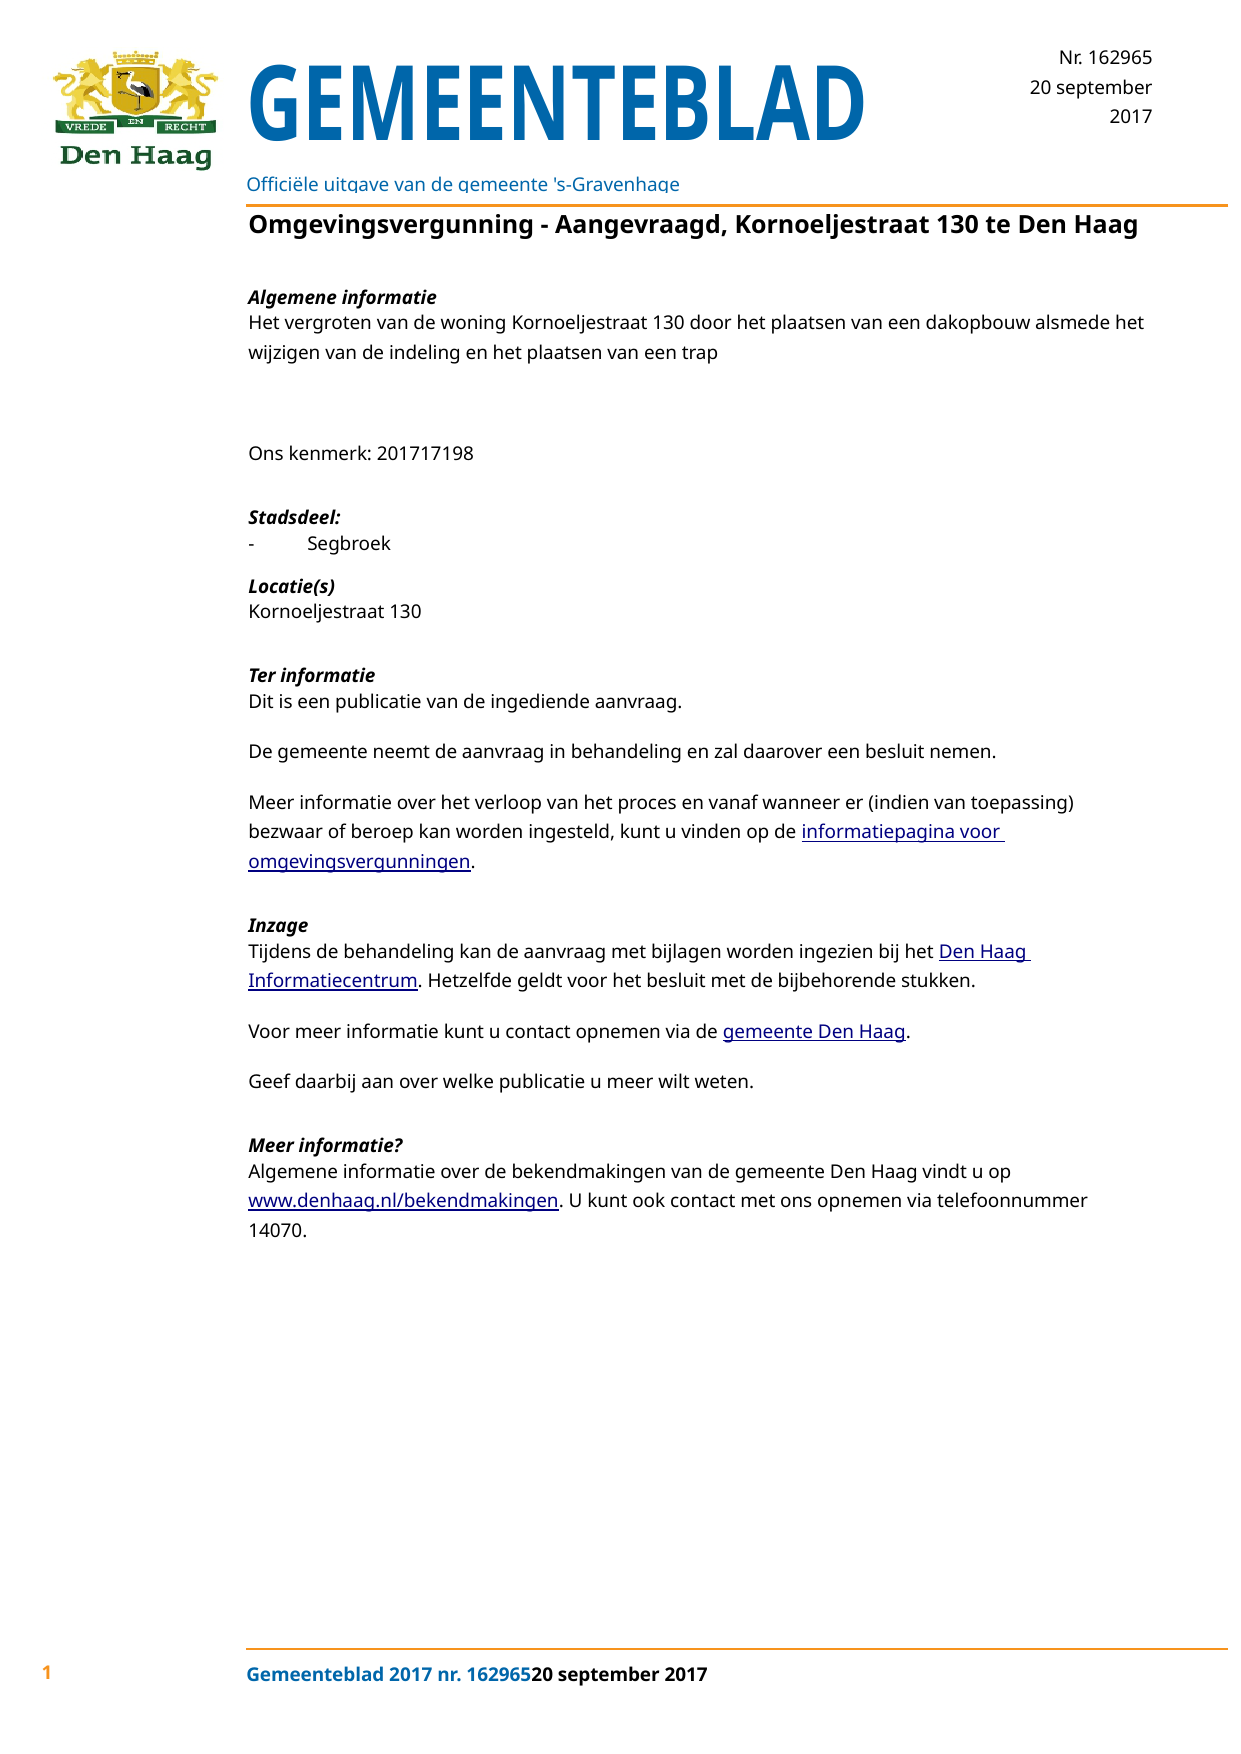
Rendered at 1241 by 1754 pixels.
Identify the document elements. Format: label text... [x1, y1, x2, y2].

list Segbroek [248, 530, 1152, 555]
text Meer informatie? [248, 1132, 1152, 1158]
text Ter informatie [248, 662, 1152, 688]
text Inzage [248, 912, 1152, 938]
text Het vergroten van de woning Kornoeljestraat 130 door het plaatsen van een dakopbouw alsmede het wijzigen van de indeling en het plaatsen van een trap [248, 309, 1152, 365]
text Stadsdeel: [248, 504, 1152, 530]
text Ons kenmerk: 201717198 [248, 440, 1152, 466]
text Locatie(s) [248, 573, 1152, 598]
text De gemeente neemt de aanvraag in behandeling en zal daarover een besluit nemen. [248, 739, 1152, 764]
text Geef daarbij aan over welke publicatie u meer wilt weten. [248, 1068, 1152, 1094]
text Tijdens de behandeling kan de aanvraag met bijlagen worden ingezien bij het Den Haag Informatiecentrum. Hetzelfde geldt voor het besluit met de bijbehorende stukken. [248, 938, 1152, 993]
text Voor meer informatie kunt u contact opnemen via de gemeente Den Haag. [248, 1018, 1152, 1044]
text Kornoeljestraat 130 [248, 598, 1152, 624]
text Dit is een publicatie van de ingediende aanvraag. [248, 688, 1152, 714]
text Meer informatie over het verloop van het proces en vanaf wanneer er (indien van toepassing) bezwaar of beroep kan worden ingesteld, kunt u vinden op de informatiepagina voor omgevingsvergunningen. [248, 789, 1152, 874]
text Algemene informatie [248, 284, 1152, 309]
text Algemene informatie over de bekendmakingen van de gemeente Den Haag vindt u op www.denhaag.nl/bekendmakingen. U kunt ook contact met ons opnemen via telefoonnummer 14070. [248, 1158, 1152, 1243]
text Omgevingsvergunning - Aangevraagd, Kornoeljestraat 130 te Den Haag [248, 207, 1152, 241]
picture [41, 47, 231, 172]
